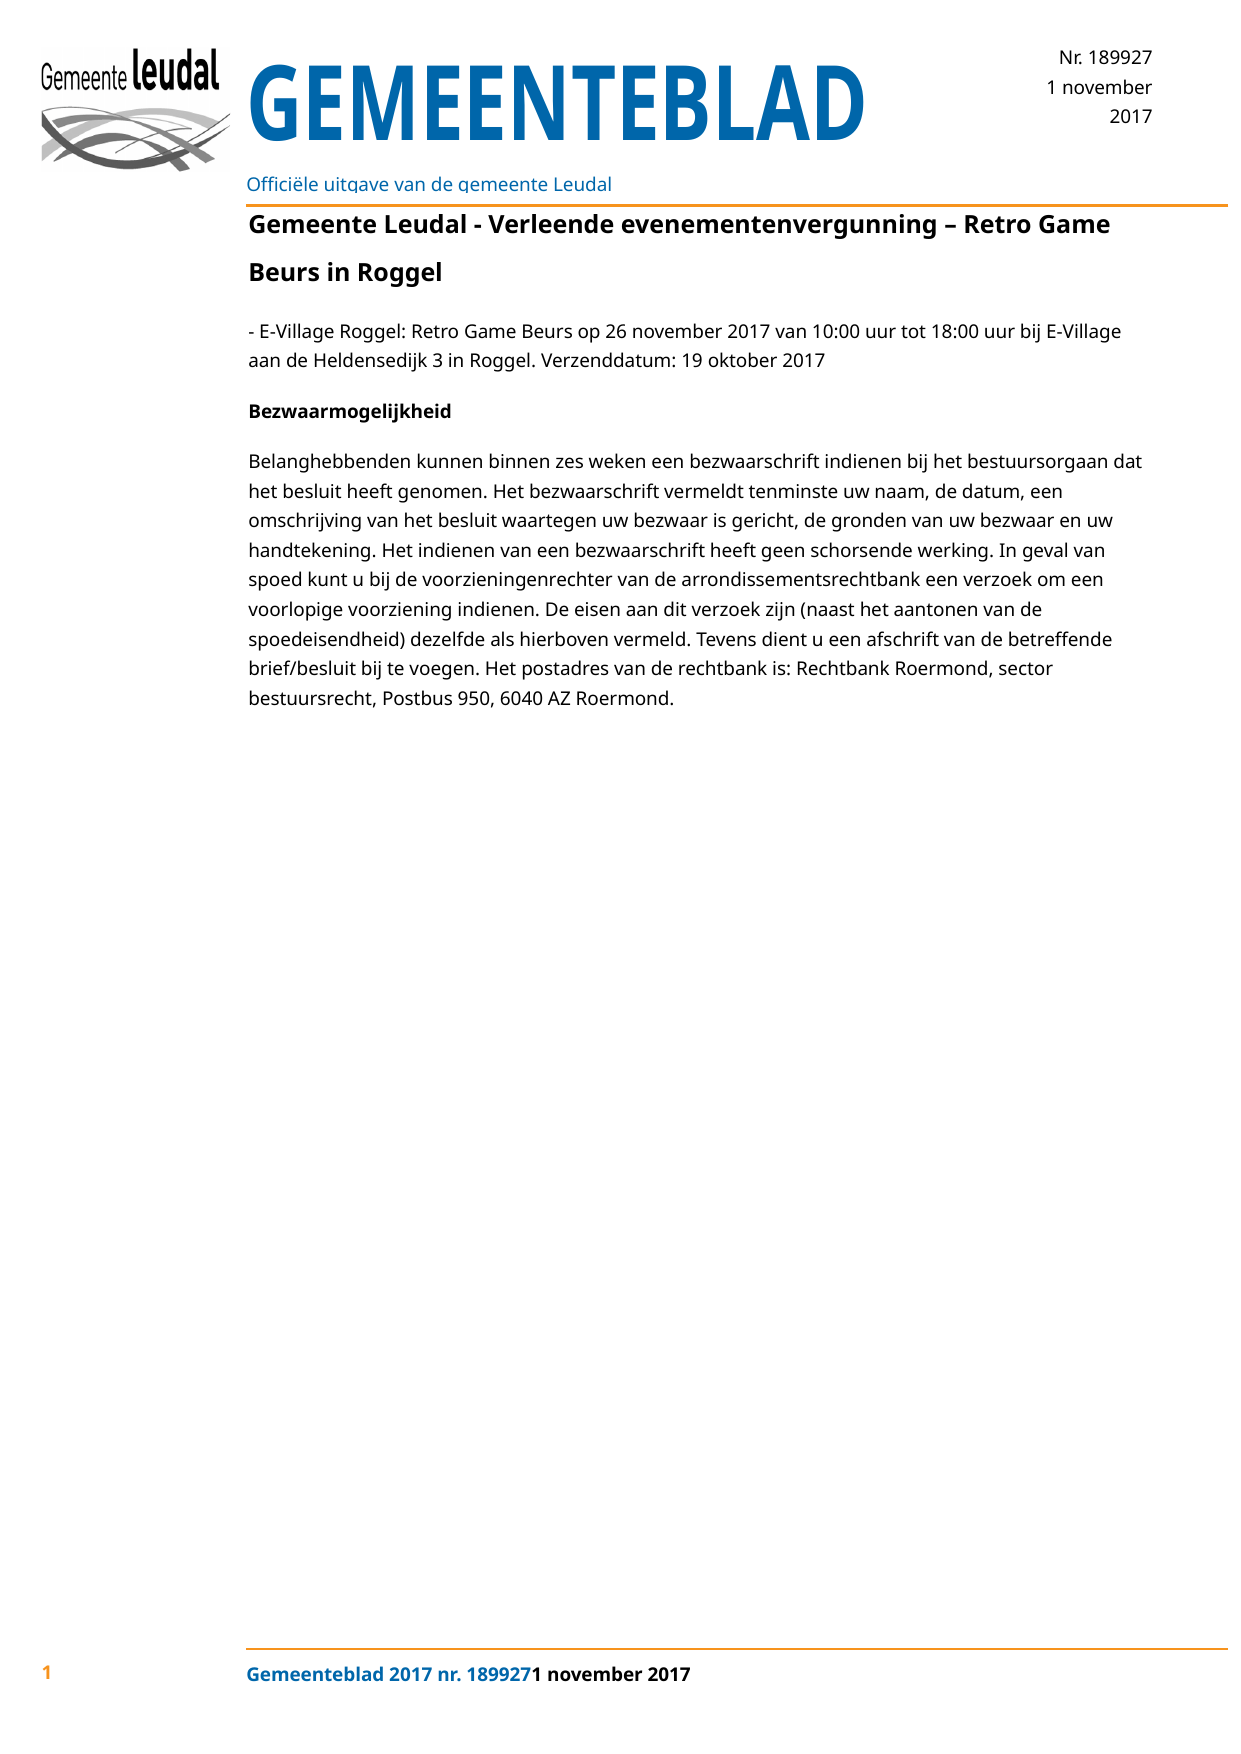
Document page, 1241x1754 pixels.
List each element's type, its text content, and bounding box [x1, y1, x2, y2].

text - E-Village Roggel: Retro Game Beurs op 26 november 2017 van 10:00 uur tot 18:00 uur bij E-Village aan de Heldensedijk 3 in Roggel. Verzenddatum: 19 oktober 2017 [248, 318, 1152, 373]
picture [41, 47, 231, 172]
text Belanghebbenden kunnen binnen zes weken een bezwaarschrift indienen bij het bestuursorgaan dat het besluit heeft genomen. Het bezwaarschrift vermeldt tenminste uw naam, de datum, een omschrijving van het besluit waartegen uw bezwaar is gericht, de gronden van uw bezwaar en uw handtekening. Het indienen van een bezwaarschrift heeft geen schorsende werking. In geval van spoed kunt u bij de voorzieningenrechter van de arrondissementsrechtbank een verzoek om een voorlopige voorziening indienen. De eisen aan dit verzoek zijn (naast het aantonen van de spoedeisendheid) dezelfde als hierboven vermeld. Tevens dient u een afschrift van de betreffende brief/besluit bij te voegen. Het postadres van de rechtbank is: Rechtbank Roermond, sector bestuursrecht, Postbus 950, 6040 AZ Roermond. [248, 448, 1152, 711]
text Bezwaarmogelijkheid [248, 398, 1152, 424]
text Gemeente Leudal - Verleende evenementenvergunning – Retro Game Beurs in Roggel [248, 207, 1152, 288]
